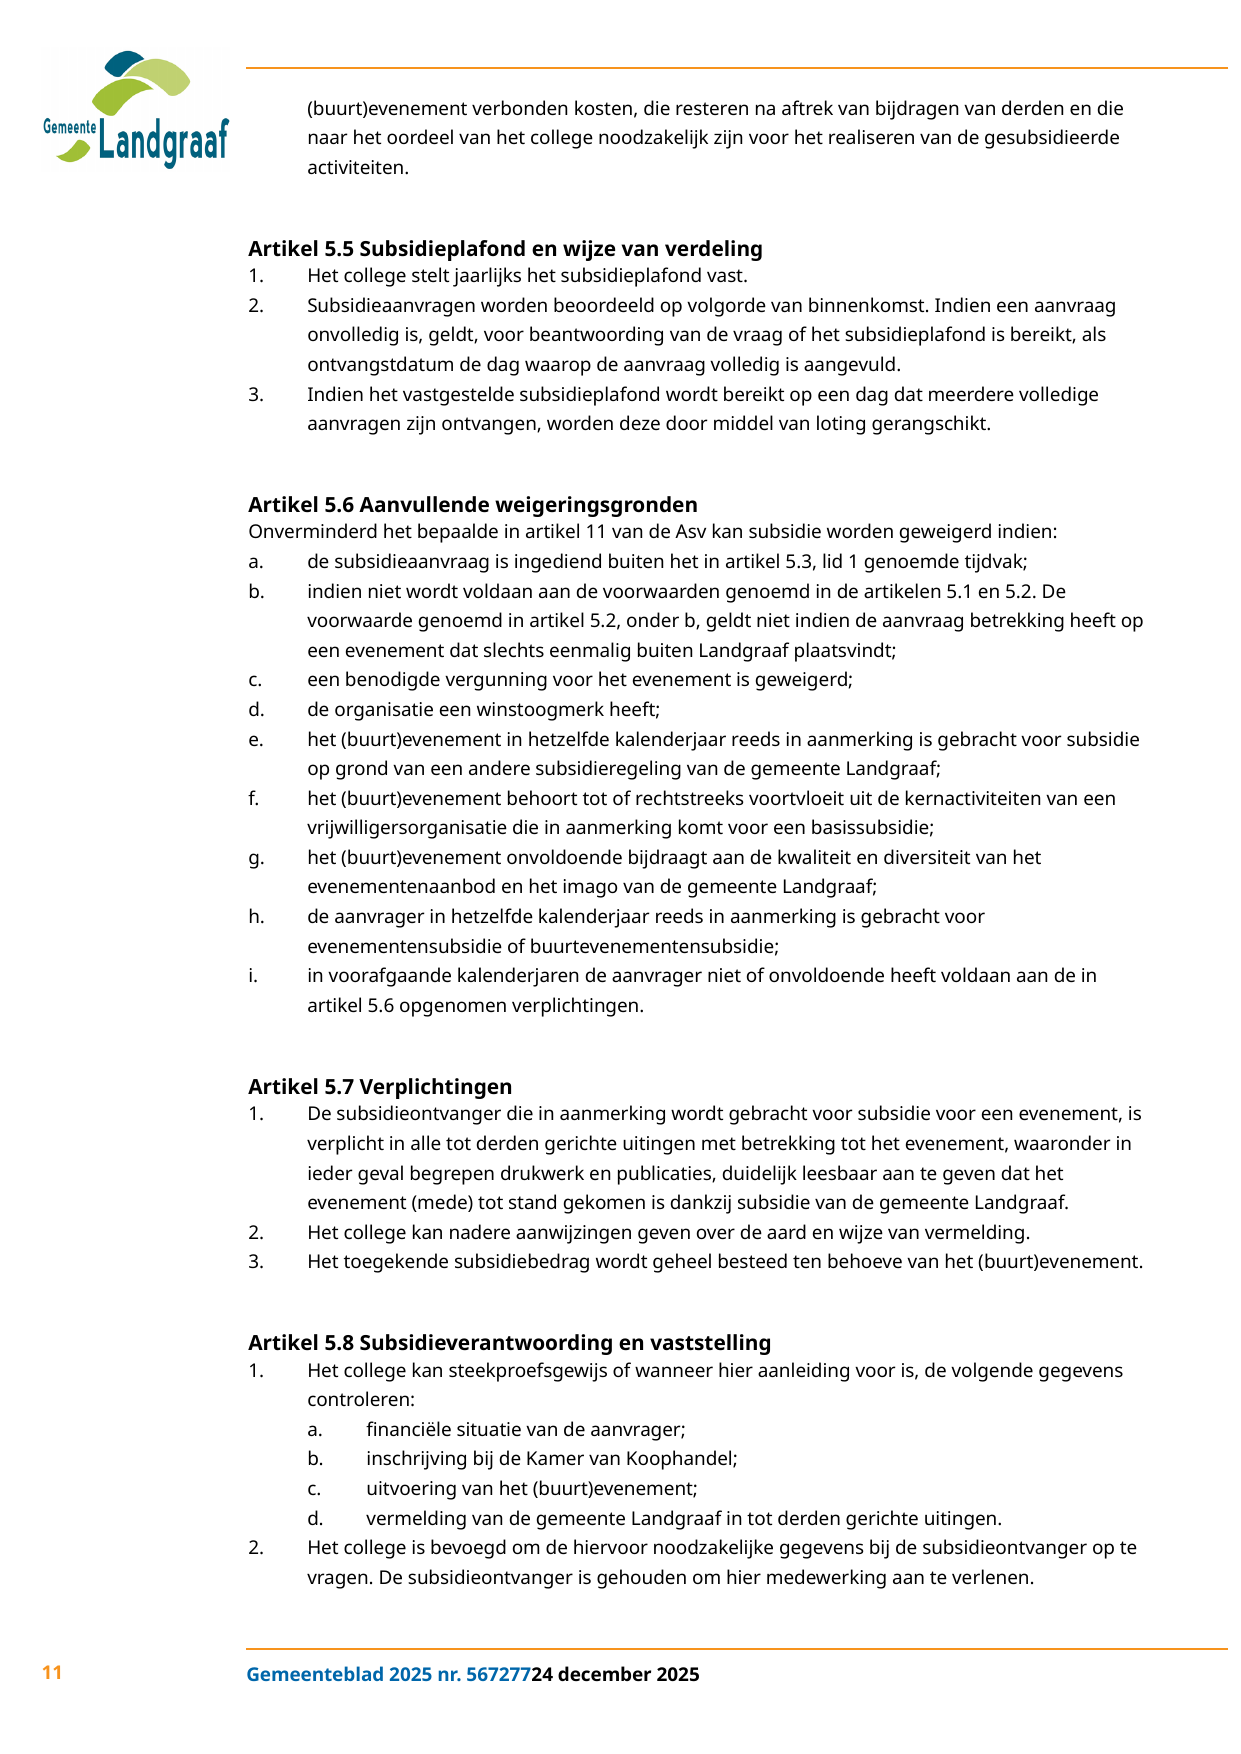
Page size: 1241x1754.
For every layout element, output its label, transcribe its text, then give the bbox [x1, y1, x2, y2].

list indien niet wordt voldaan aan de voorwaarden genoemd in de artikelen 5.1 en 5.2. De voorwaarde genoemd in artikel 5.2, onder b, geldt niet indien de aanvraag betrekking heeft op een evenement dat slechts eenmalig buiten Landgraaf plaatsvindt; [248, 578, 1152, 663]
list financiële situatie van de aanvrager; [307, 1416, 1152, 1442]
list (buurt)evenement verbonden kosten, die resteren na aftrek van bijdragen van derden en die naar het oordeel van het college noodzakelijk zijn voor het realiseren van de gesubsidieerde activiteiten. [248, 95, 1152, 180]
text Onverminderd het bepaalde in artikel 11 van de Asv kan subsidie worden geweigerd indien: [248, 519, 1152, 544]
list Subsidieaanvragen worden beoordeeld op volgorde van binnenkomst. Indien een aanvraag onvolledig is, geldt, voor beantwoording van de vraag of het subsidieplafond is bereikt, als ontvangstdatum de dag waarop de aanvraag volledig is aangevuld. [248, 292, 1152, 377]
list de organisatie een winstoogmerk heeft; [248, 696, 1152, 722]
list Het college kan nadere aanwijzingen geven over de aard en wijze van vermelding. [248, 1219, 1152, 1244]
list Het toegekende subsidiebedrag wordt geheel besteed ten behoeve van het (buurt)evenement. [248, 1248, 1152, 1274]
list Het college is bevoegd om de hiervoor noodzakelijke gegevens bij de subsidieontvanger op te vragen. De subsidieontvanger is gehouden om hier medewerking aan te verlenen. [248, 1534, 1152, 1590]
list Het college stelt jaarlijks het subsidieplafond vast. [248, 262, 1152, 288]
list inschrijving bij de Kamer van Koophandel; [307, 1446, 1152, 1471]
list de subsidieaanvraag is ingediend buiten het in artikel 5.3, lid 1 genoemde tijdvak; [248, 548, 1152, 574]
list De subsidieontvanger die in aanmerking wordt gebracht voor subsidie voor een evenement, is verplicht in alle tot derden gerichte uitingen met betrekking tot het evenement, waaronder in ieder geval begrepen drukwerk en publicaties, duidelijk leesbaar aan te geven dat het evenement (mede) tot stand gekomen is dankzij subsidie van de gemeente Landgraaf. [248, 1101, 1152, 1215]
list het (buurt)evenement behoort tot of rechtstreeks voortvloeit uit de kernactiviteiten van een vrijwilligersorganisatie die in aanmerking komt voor een basissubsidie; [248, 785, 1152, 840]
picture [41, 47, 231, 172]
list de aanvrager in hetzelfde kalenderjaar reeds in aanmerking is gebracht voor evenementensubsidie of buurtevenementensubsidie; [248, 903, 1152, 959]
list een benodigde vergunning voor het evenement is geweigerd; [248, 667, 1152, 692]
text Artikel 5.8 Subsidieverantwoording en vaststelling [248, 1328, 1152, 1357]
list in voorafgaande kalenderjaren de aanvrager niet of onvoldoende heeft voldaan aan de in artikel 5.6 opgenomen verplichtingen. [248, 962, 1152, 1018]
list het (buurt)evenement onvoldoende bijdraagt aan de kwaliteit en diversiteit van het evenementenaanbod en het imago van de gemeente Landgraaf; [248, 844, 1152, 899]
text Artikel 5.5 Subsidieplafond en wijze van verdeling [248, 234, 1152, 262]
list Het college kan steekproefsgewijs of wanneer hier aanleiding voor is, de volgende gegevens controleren: [248, 1357, 1152, 1412]
list vermelding van de gemeente Landgraaf in tot derden gerichte uitingen. [307, 1505, 1152, 1531]
list uitvoering van het (buurt)evenement; [307, 1475, 1152, 1501]
text Artikel 5.7 Verplichtingen [248, 1072, 1152, 1101]
text Artikel 5.6 Aanvullende weigeringsgronden [248, 490, 1152, 519]
list het (buurt)evenement in hetzelfde kalenderjaar reeds in aanmerking is gebracht voor subsidie op grond van een andere subsidieregeling van de gemeente Landgraaf; [248, 726, 1152, 781]
list Indien het vastgestelde subsidieplafond wordt bereikt op een dag dat meerdere volledige aanvragen zijn ontvangen, worden deze door middel van loting gerangschikt. [248, 381, 1152, 436]
